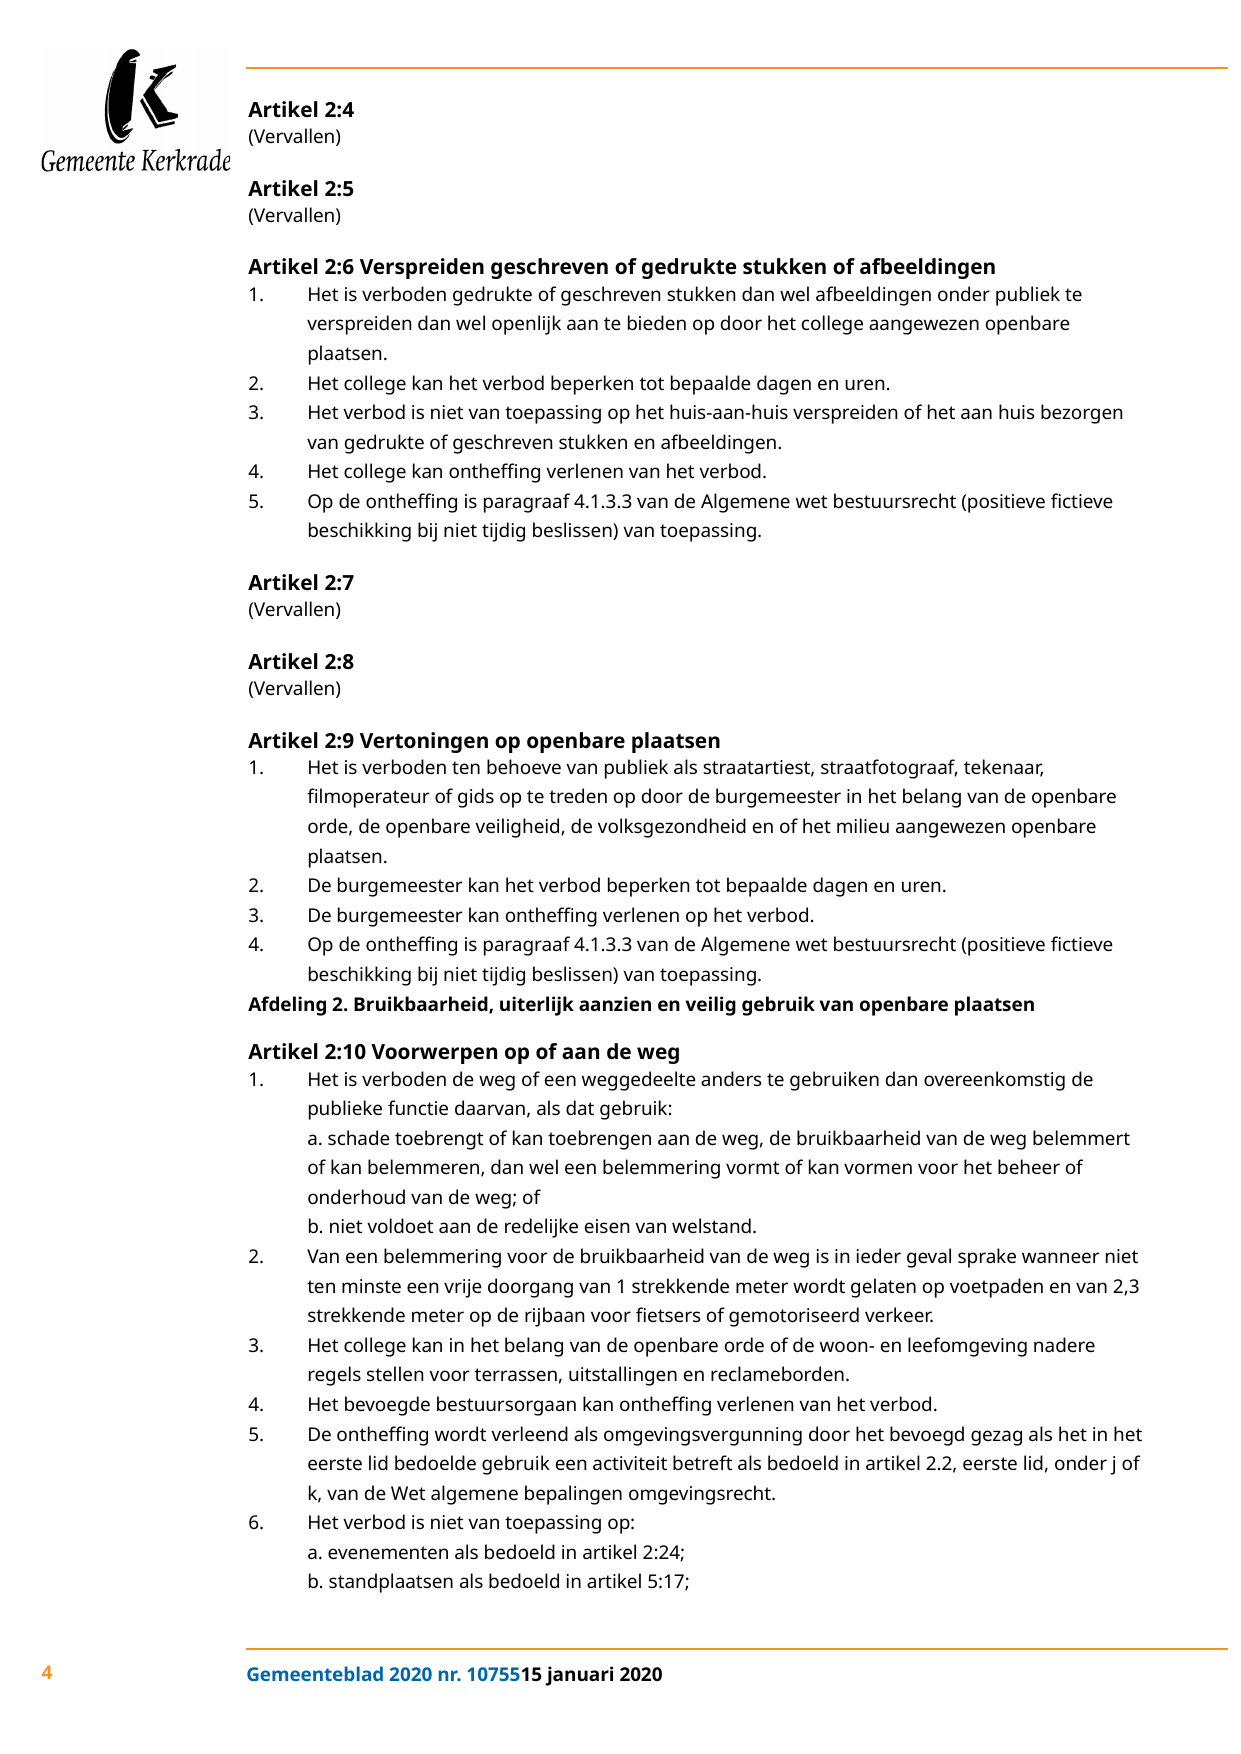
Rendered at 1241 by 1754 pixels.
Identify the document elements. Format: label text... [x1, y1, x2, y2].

list Het verbod is niet van toepassing op: [248, 1509, 1152, 1535]
text Artikel 2:9 Vertoningen op openbare plaatsen [248, 726, 1152, 754]
list Op de ontheffing is paragraaf 4.1.3.3 van de Algemene wet bestuursrecht (positieve fictieve beschikking bij niet tijdig beslissen) van toepassing. [248, 932, 1152, 987]
list Het is verboden gedrukte of geschreven stukken dan wel afbeeldingen onder publiek te verspreiden dan wel openlijk aan te bieden op door het college aangewezen openbare plaatsen. [248, 281, 1152, 366]
text Artikel 2:8 [248, 647, 1152, 675]
list Het is verboden ten behoeve van publiek als straatartiest, straatfotograaf, tekenaar, filmoperateur of gids op te treden op door de burgemeester in het belang van de openbare orde, de openbare veiligheid, de volksgezondheid en of het milieu aangewezen openbare plaatsen. [248, 754, 1152, 869]
list b. standplaatsen als bedoeld in artikel 5:17; [248, 1569, 1152, 1594]
list Op de ontheffing is paragraaf 4.1.3.3 van de Algemene wet bestuursrecht (positieve fictieve beschikking bij niet tijdig beslissen) van toepassing. [248, 488, 1152, 543]
list Het college kan ontheffing verlenen van het verbod. [248, 458, 1152, 484]
list Het verbod is niet van toepassing op het huis-aan-huis verspreiden of het aan huis bezorgen van gedrukte of geschreven stukken en afbeeldingen. [248, 399, 1152, 454]
list Van een belemmering voor de bruikbaarheid van de weg is in ieder geval sprake wanneer niet ten minste een vrije doorgang van 1 strekkende meter wordt gelaten op voetpaden en van 2,3 strekkende meter op de rijbaan voor fietsers of gemotoriseerd verkeer. [248, 1243, 1152, 1328]
list a. evenementen als bedoeld in artikel 2:24; [248, 1539, 1152, 1565]
list Het is verboden de weg of een weggedeelte anders te gebruiken dan overeenkomstig de publieke functie daarvan, als dat gebruik: [248, 1066, 1152, 1121]
text (Vervallen) [248, 123, 1152, 149]
text (Vervallen) [248, 596, 1152, 622]
list De burgemeester kan ontheffing verlenen op het verbod. [248, 902, 1152, 928]
list De ontheffing wordt verleend als omgevingsvergunning door het bevoegd gezag als het in het eerste lid bedoelde gebruik een activiteit betreft als bedoeld in artikel 2.2, eerste lid, onder j of k, van de Wet algemene bepalingen omgevingsrecht. [248, 1421, 1152, 1506]
list De burgemeester kan het verbod beperken tot bepaalde dagen en uren. [248, 872, 1152, 898]
list Het college kan het verbod beperken tot bepaalde dagen en uren. [248, 370, 1152, 395]
picture [41, 47, 231, 172]
text Artikel 2:6 Verspreiden geschreven of gedrukte stukken of afbeeldingen [248, 252, 1152, 281]
text (Vervallen) [248, 675, 1152, 701]
list a. schade toebrengt of kan toebrengen aan de weg, de bruikbaarheid van de weg belemmert of kan belemmeren, dan wel een belemmering vormt of kan vormen voor het beheer of onderhoud van de weg; of [248, 1125, 1152, 1210]
list b. niet voldoet aan de redelijke eisen van welstand. [248, 1214, 1152, 1239]
text Artikel 2:4 [248, 95, 1152, 123]
list Het college kan in het belang van de openbare orde of de woon- en leefomgeving nadere regels stellen voor terrassen, uitstallingen en reclameborden. [248, 1332, 1152, 1387]
list Het bevoegde bestuursorgaan kan ontheffing verlenen van het verbod. [248, 1391, 1152, 1417]
text Artikel 2:10 Voorwerpen op of aan de weg [248, 1037, 1152, 1066]
text Artikel 2:7 [248, 568, 1152, 596]
text Afdeling 2. Bruikbaarheid, uiterlijk aanzien en veilig gebruik van openbare plaatsen [248, 991, 1152, 1017]
text Artikel 2:5 [248, 174, 1152, 202]
text (Vervallen) [248, 202, 1152, 228]
